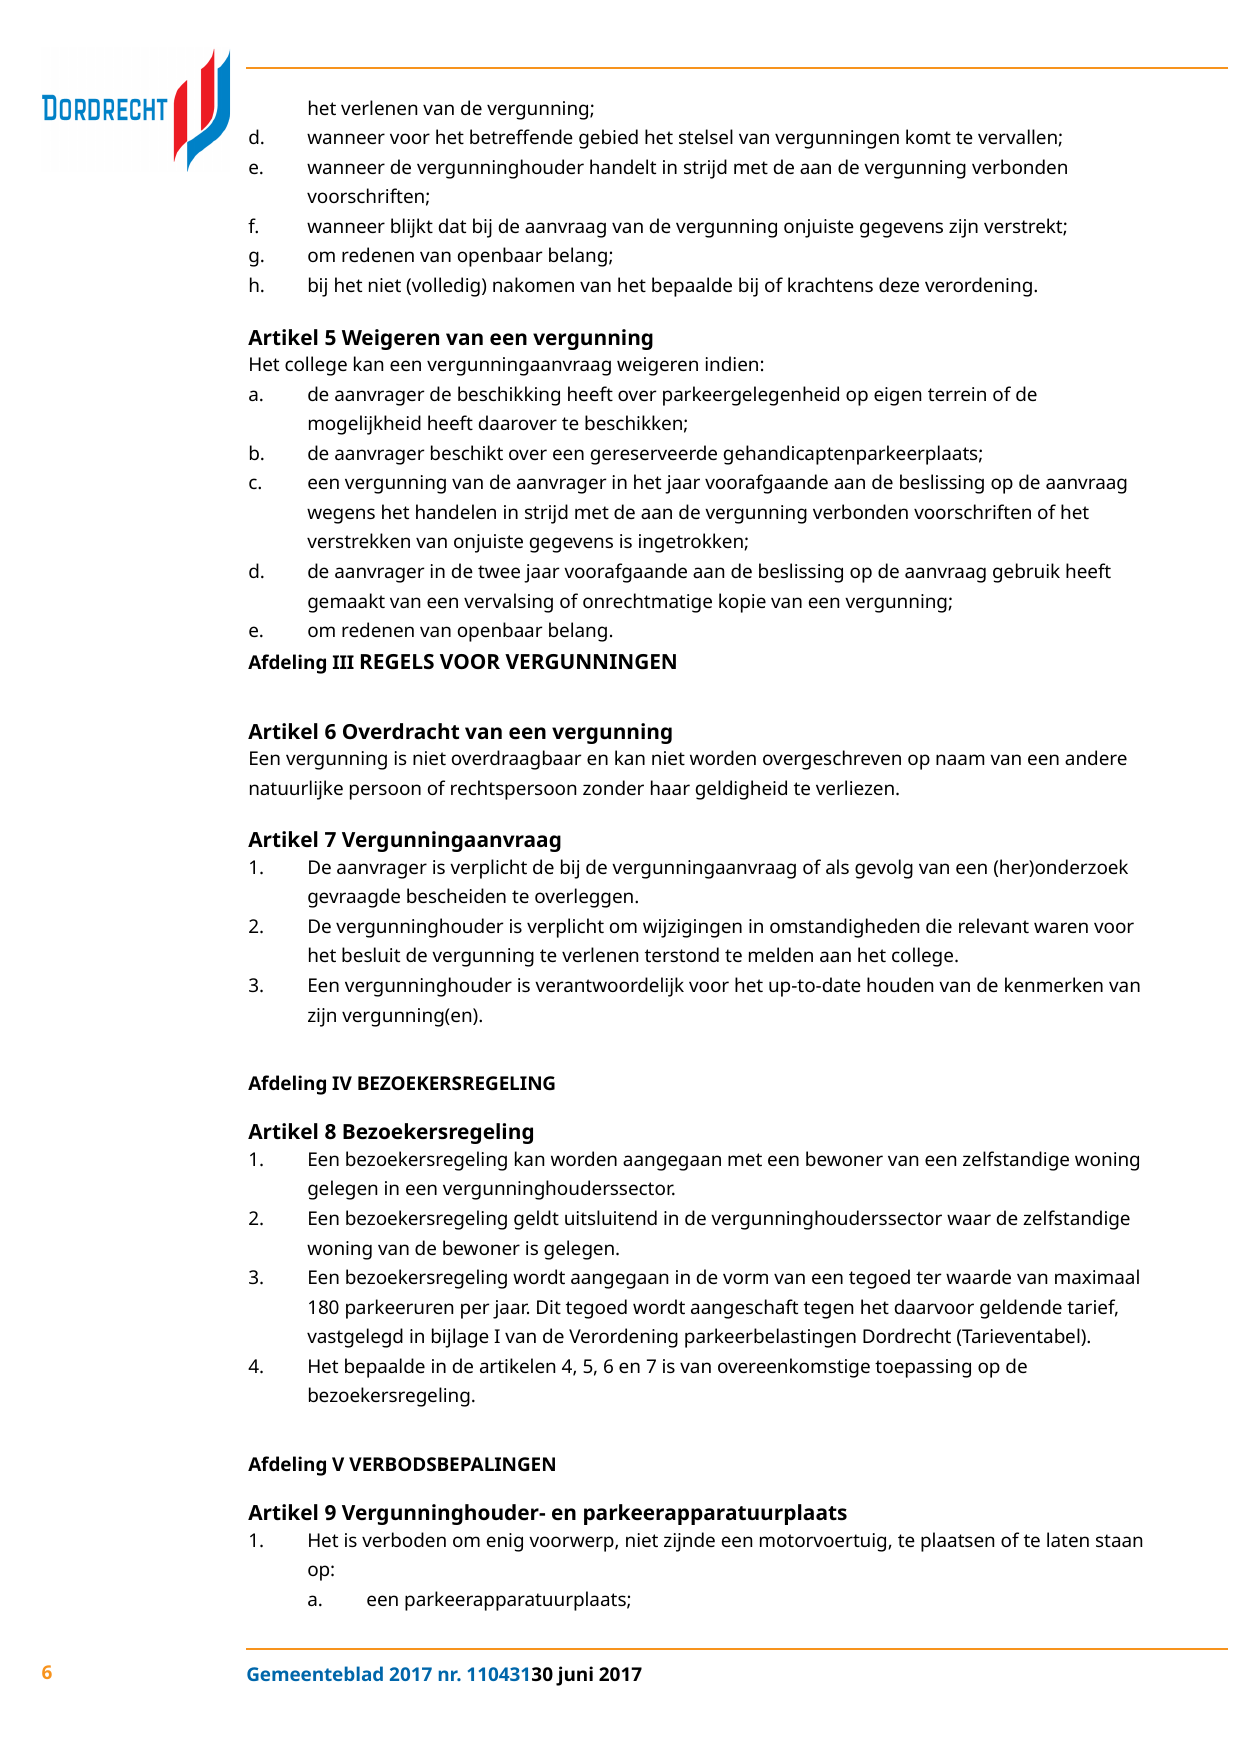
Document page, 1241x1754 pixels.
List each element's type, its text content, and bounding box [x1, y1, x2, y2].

picture [41, 47, 231, 172]
list een parkeerapparatuurplaats; [307, 1586, 1152, 1612]
text Artikel 8 Bezoekersregeling [248, 1117, 1152, 1146]
text Afdeling IV BEZOEKERSREGELING [248, 1068, 1152, 1097]
text Artikel 5 Weigeren van een vergunning [248, 323, 1152, 351]
list wanneer blijkt dat bij de aanvraag van de vergunning onjuiste gegevens zijn verstrekt; [248, 213, 1152, 239]
text Het college kan een vergunningaanvraag weigeren indien: [248, 351, 1152, 377]
list het verlenen van de vergunning; [248, 95, 1152, 121]
list om redenen van openbaar belang. [248, 617, 1152, 643]
list Het is verboden om enig voorwerp, niet zijnde een motorvoertuig, te plaatsen of te laten staan op: [248, 1527, 1152, 1582]
text Artikel 9 Vergunninghouder- en parkeerapparatuurplaats [248, 1498, 1152, 1527]
list De aanvrager is verplicht de bij de vergunningaanvraag of als gevolg van een (her)onderzoek gevraagde bescheiden te overleggen. [248, 854, 1152, 909]
list Een bezoekersregeling kan worden aangegaan met een bewoner van een zelfstandige woning gelegen in een vergunninghouderssector. [248, 1146, 1152, 1201]
list de aanvrager beschikt over een gereserveerde gehandicaptenparkeerplaats; [248, 440, 1152, 466]
list om redenen van openbaar belang; [248, 243, 1152, 268]
list de aanvrager de beschikking heeft over parkeergelegenheid op eigen terrein of de mogelijkheid heeft daarover te beschikken; [248, 381, 1152, 436]
text Afdeling V VERBODSBEPALINGEN [248, 1449, 1152, 1477]
list Een bezoekersregeling geldt uitsluitend in de vergunninghouderssector waar de zelfstandige woning van de bewoner is gelegen. [248, 1205, 1152, 1260]
list Een vergunninghouder is verantwoordelijk voor het up-to-date houden van de kenmerken van zijn vergunning(en). [248, 972, 1152, 1027]
list bij het niet (volledig) nakomen van het bepaalde bij of krachtens deze verordening. [248, 272, 1152, 298]
list Het bepaalde in de artikelen 4, 5, 6 en 7 is van overeenkomstige toepassing op de bezoekersregeling. [248, 1353, 1152, 1408]
text Artikel 7 Vergunningaanvraag [248, 825, 1152, 854]
list wanneer voor het betreffende gebied het stelsel van vergunningen komt te vervallen; [248, 124, 1152, 150]
list wanneer de vergunninghouder handelt in strijd met de aan de vergunning verbonden voorschriften; [248, 154, 1152, 209]
list een vergunning van de aanvrager in het jaar voorafgaande aan de beslissing op de aanvraag wegens het handelen in strijd met de aan de vergunning verbonden voorschriften of het verstrekken van onjuiste gegevens is ingetrokken; [248, 469, 1152, 554]
text Een vergunning is niet overdraagbaar en kan niet worden overgeschreven op naam van een andere natuurlijke persoon of rechtspersoon zonder haar geldigheid te verliezen. [248, 745, 1152, 801]
text Afdeling III REGELS VOOR VERGUNNINGEN [248, 647, 1152, 675]
list Een bezoekersregeling wordt aangegaan in de vorm van een tegoed ter waarde van maximaal 180 parkeeruren per jaar. Dit tegoed wordt aangeschaft tegen het daarvoor geldende tarief, vastgelegd in bijlage I van de Verordening parkeerbelastingen Dordrecht (Tarieventabel). [248, 1264, 1152, 1349]
list de aanvrager in de twee jaar voorafgaande aan de beslissing op de aanvraag gebruik heeft gemaakt van een vervalsing of onrechtmatige kopie van een vergunning; [248, 558, 1152, 613]
text Artikel 6 Overdracht van een vergunning [248, 717, 1152, 745]
list De vergunninghouder is verplicht om wijzigingen in omstandigheden die relevant waren voor het besluit de vergunning te verlenen terstond te melden aan het college. [248, 913, 1152, 968]
